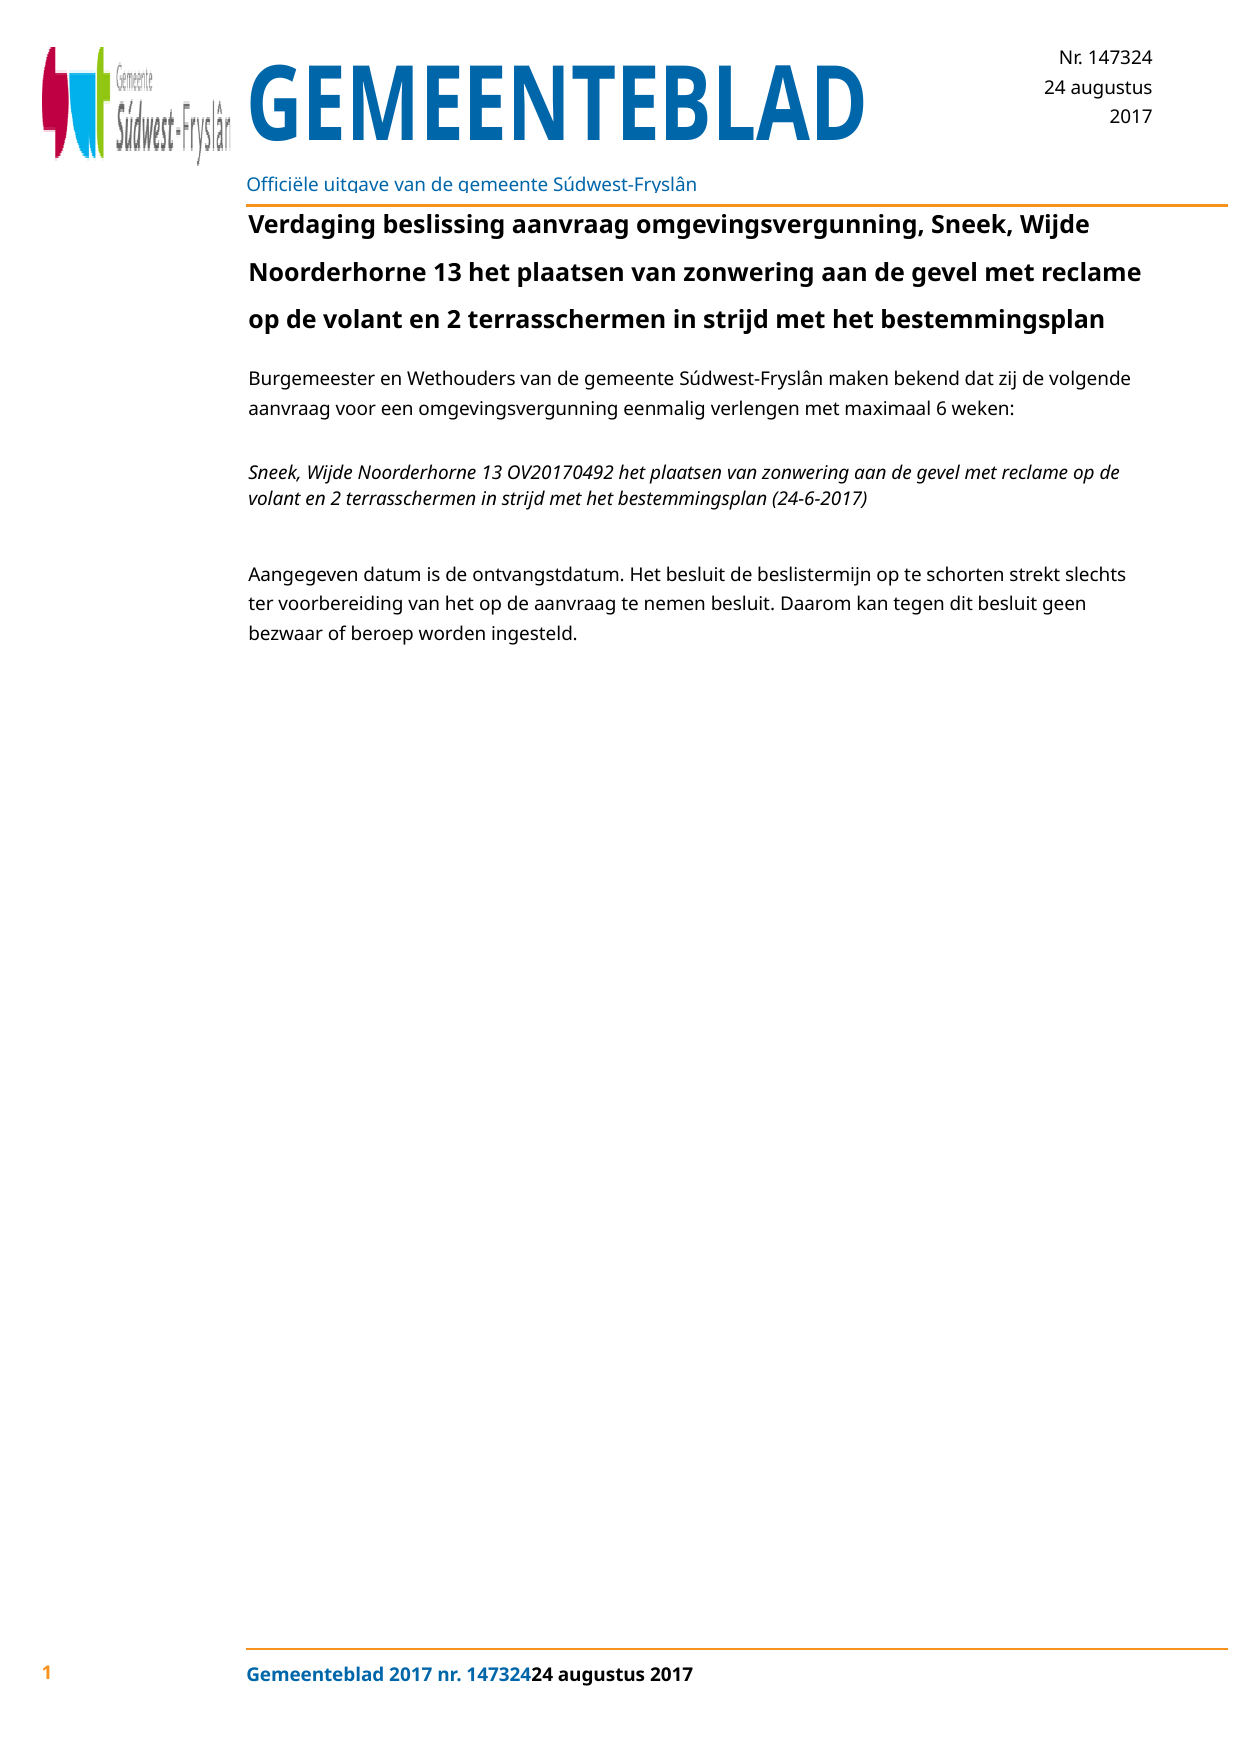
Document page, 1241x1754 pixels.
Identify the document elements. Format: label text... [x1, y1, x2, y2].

text Verdaging beslissing aanvraag omgevingsvergunning, Sneek, Wijde Noorderhorne 13 het plaatsen van zonwering aan de gevel met reclame op de volant en 2 terrasschermen in strijd met het bestemmingsplan [248, 207, 1152, 336]
text Sneek, Wijde Noorderhorne 13 OV20170492 het plaatsen van zonwering aan de gevel met reclame op de volant en 2 terrasschermen in strijd met het bestemmingsplan (24-6-2017) [248, 459, 1152, 511]
text Aangegeven datum is de ontvangstdatum. Het besluit de beslistermijn op te schorten strekt slechts ter voorbereiding van het op de aanvraag te nemen besluit. Daarom kan tegen dit besluit geen bezwaar of beroep worden ingesteld. [248, 561, 1152, 646]
text Burgemeester en Wethouders van de gemeente Súdwest-Fryslân maken bekend dat zij de volgende aanvraag voor een omgevingsvergunning eenmalig verlengen met maximaal 6 weken: [248, 366, 1152, 421]
picture [41, 47, 231, 172]
